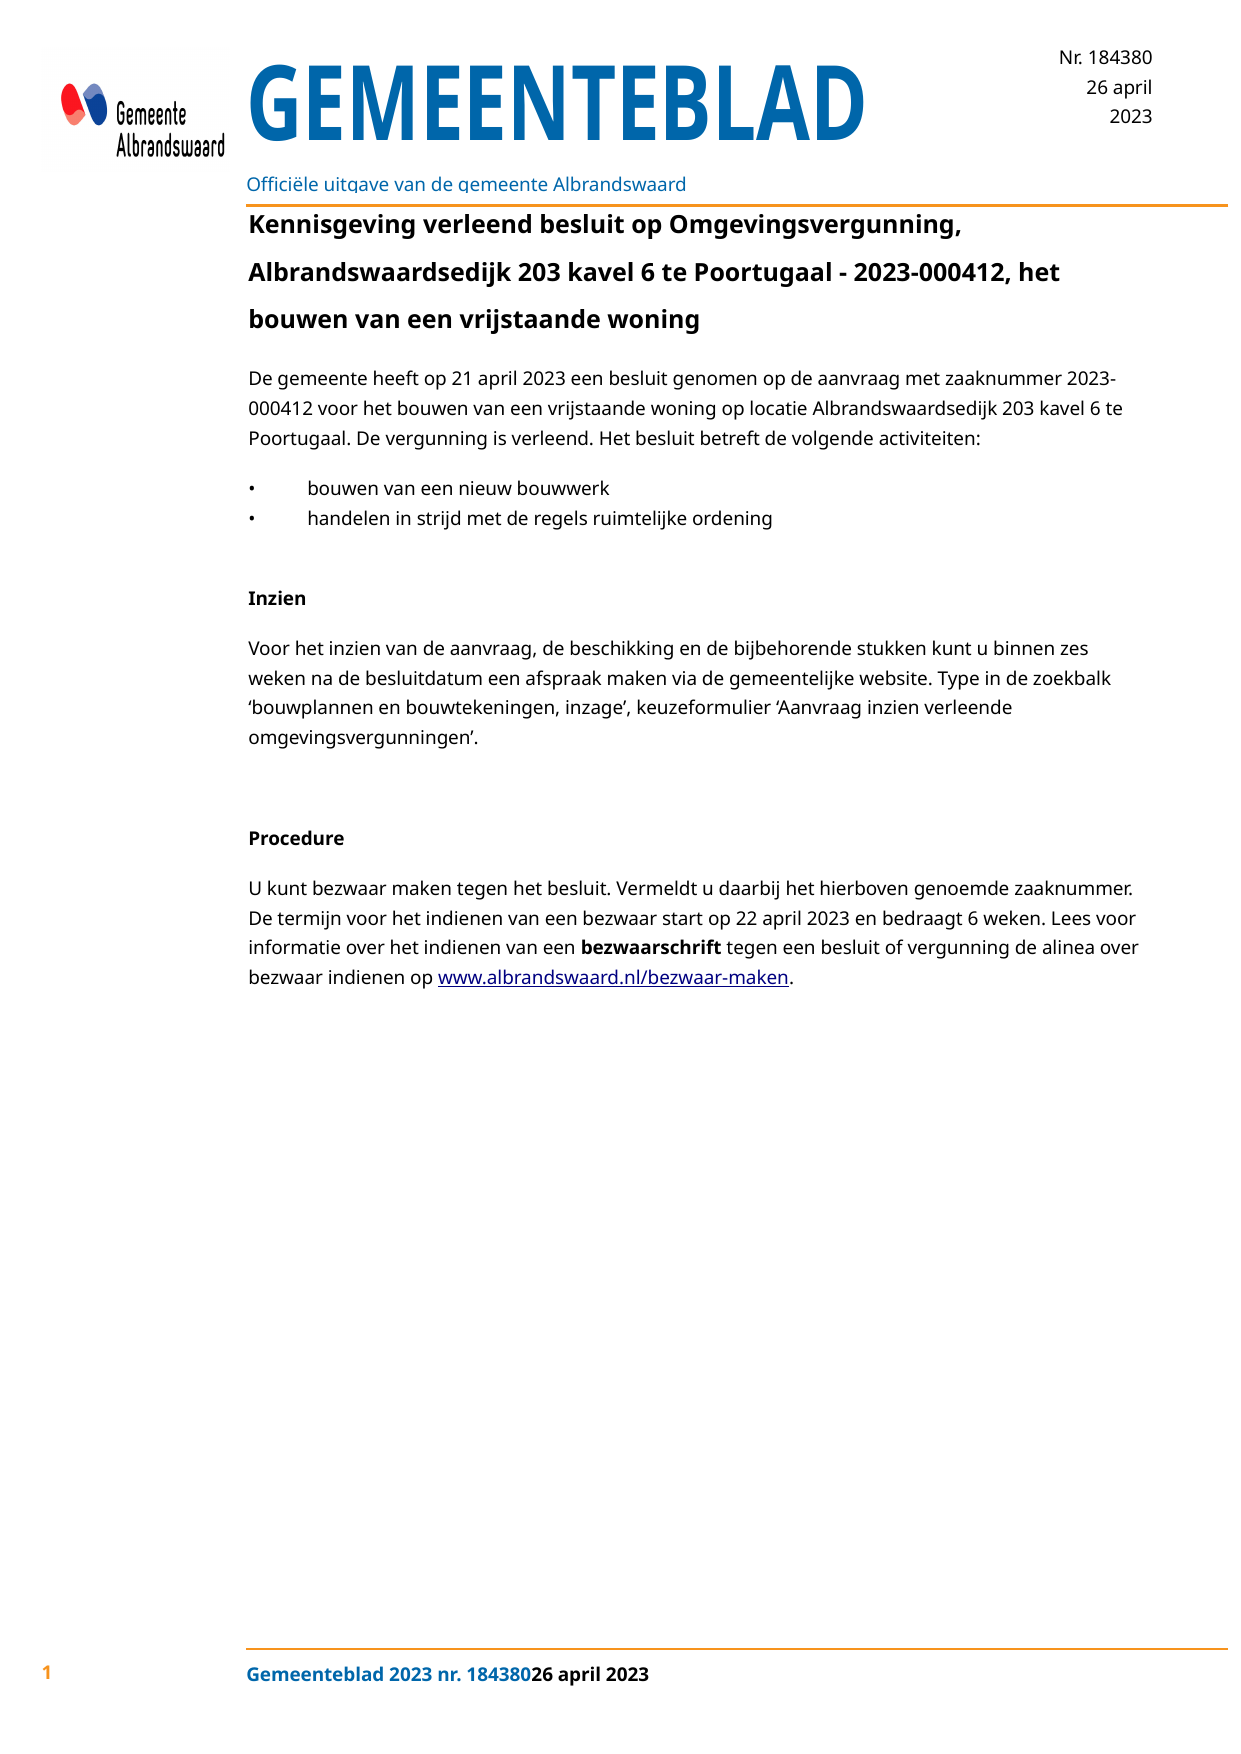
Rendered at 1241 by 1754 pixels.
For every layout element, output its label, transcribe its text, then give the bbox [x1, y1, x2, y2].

text U kunt bezwaar maken tegen het besluit. Vermeldt u daarbij het hierboven genoemde zaaknummer. De termijn voor het indienen van een bezwaar start op 22 april 2023 en bedraagt 6 weken. Lees voor informatie over het indienen van een bezwaarschrift tegen een besluit of vergunning de alinea over bezwaar indienen op www.albrandswaard.nl/bezwaar-maken. [248, 875, 1152, 989]
text De gemeente heeft op 21 april 2023 een besluit genomen op de aanvraag met zaaknummer 2023-000412 voor het bouwen van een vrijstaande woning op locatie Albrandswaardsedijk 203 kavel 6 te Poortugaal. De vergunning is verleend. Het besluit betreft de volgende activiteiten: [248, 366, 1152, 450]
text Kennisgeving verleend besluit op Omgevingsvergunning, Albrandswaardsedijk 203 kavel 6 te Poortugaal - 2023-000412, het bouwen van een vrijstaande woning [248, 207, 1152, 336]
list handelen in strijd met de regels ruimtelijke ordening [248, 505, 1152, 530]
text Inzien [248, 585, 1152, 610]
text Procedure [248, 825, 1152, 850]
list bouwen van een nieuw bouwwerk [248, 475, 1152, 501]
picture [41, 47, 231, 172]
text Voor het inzien van de aanvraag, de beschikking en de bijbehorende stukken kunt u binnen zes weken na de besluitdatum een afspraak maken via de gemeentelijke website. Type in de zoekbalk ‘bouwplannen en bouwtekeningen, inzage’, keuzeformulier ‘Aanvraag inzien verleende omgevingsvergunningen’. [248, 635, 1152, 749]
